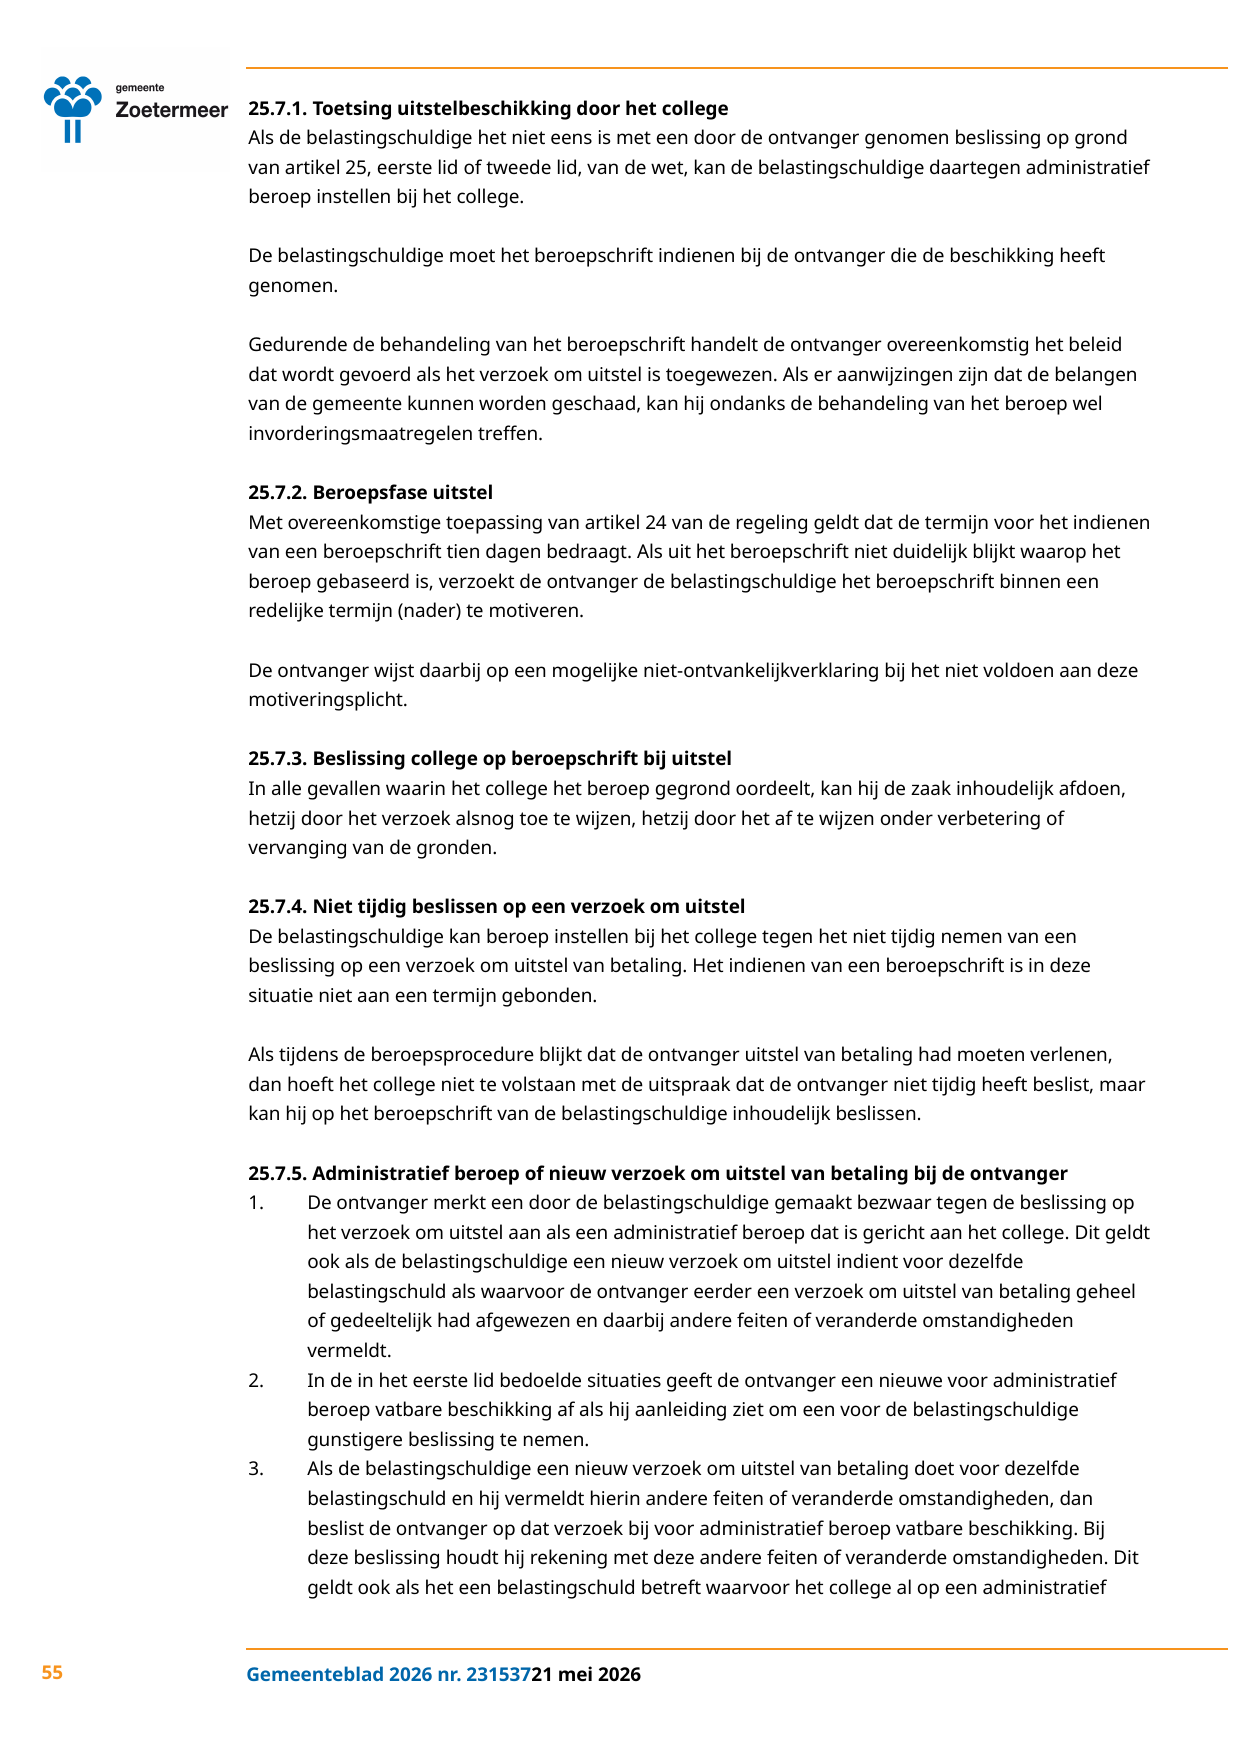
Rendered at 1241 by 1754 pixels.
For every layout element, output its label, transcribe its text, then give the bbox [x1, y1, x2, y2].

text 25.7.1. Toetsing uitstelbeschikking door het college [248, 95, 1152, 121]
text De belastingschuldige kan beroep instellen bij het college tegen het niet tijdig nemen van een beslissing op een verzoek om uitstel van betaling. Het indienen van een beroepschrift is in deze situatie niet aan een termijn gebonden. [248, 923, 1152, 1008]
text Als tijdens de beroepsprocedure blijkt dat de ontvanger uitstel van betaling had moeten verlenen, dan hoeft het college niet te volstaan met de uitspraak dat de ontvanger niet tijdig heeft beslist, maar kan hij op het beroepschrift van de belastingschuldige inhoudelijk beslissen. [248, 1041, 1152, 1126]
text De ontvanger wijst daarbij op een mogelijke niet-ontvankelijkverklaring bij het niet voldoen aan deze motiveringsplicht. [248, 657, 1152, 712]
list In de in het eerste lid bedoelde situaties geeft de ontvanger een nieuwe voor administratief beroep vatbare beschikking af als hij aanleiding ziet om een voor de belastingschuldige gunstigere beslissing te nemen. [248, 1367, 1152, 1452]
text 25.7.3. Beslissing college op beroepschrift bij uitstel [248, 746, 1152, 771]
text Met overeenkomstige toepassing van artikel 24 van de regeling geldt dat de termijn voor het indienen van een beroepschrift tien dagen bedraagt. Als uit het beroepschrift niet duidelijk blijkt waarop het beroep gebaseerd is, verzoekt de ontvanger de belastingschuldige het beroepschrift binnen een redelijke termijn (nader) te motiveren. [248, 509, 1152, 623]
text Gedurende de behandeling van het beroepschrift handelt de ontvanger overeenkomstig het beleid dat wordt gevoerd als het verzoek om uitstel is toegewezen. Als er aanwijzingen zijn dat de belangen van de gemeente kunnen worden geschaad, kan hij ondanks de behandeling van het beroep wel invorderingsmaatregelen treffen. [248, 331, 1152, 446]
text 25.7.2. Beroepsfase uitstel [248, 479, 1152, 505]
text 25.7.4. Niet tijdig beslissen op een verzoek om uitstel [248, 893, 1152, 919]
list Als de belastingschuldige een nieuw verzoek om uitstel van betaling doet voor dezelfde belastingschuld en hij vermeldt hierin andere feiten of veranderde omstandigheden, dan beslist de ontvanger op dat verzoek bij voor administratief beroep vatbare beschikking. Bij deze beslissing houdt hij rekening met deze andere feiten of veranderde omstandigheden. Dit geldt ook als het een belastingschuld betreft waarvoor het college al op een administratief [248, 1456, 1152, 1600]
picture [41, 47, 231, 172]
text Als de belastingschuldige het niet eens is met een door de ontvanger genomen beslissing op grond van artikel 25, eerste lid of tweede lid, van de wet, kan de belastingschuldige daartegen administratief beroep instellen bij het college. [248, 124, 1152, 209]
text De belastingschuldige moet het beroepschrift indienen bij de ontvanger die de beschikking heeft genomen. [248, 243, 1152, 298]
text 25.7.5. Administratief beroep of nieuw verzoek om uitstel van betaling bij de ontvanger [248, 1160, 1152, 1186]
list De ontvanger merkt een door de belastingschuldige gemaakt bezwaar tegen de beslissing op het verzoek om uitstel aan als een administratief beroep dat is gericht aan het college. Dit geldt ook als de belastingschuldige een nieuw verzoek om uitstel indient voor dezelfde belastingschuld als waarvoor de ontvanger eerder een verzoek om uitstel van betaling geheel of gedeeltelijk had afgewezen en daarbij andere feiten of veranderde omstandigheden vermeldt. [248, 1189, 1152, 1363]
text In alle gevallen waarin het college het beroep gegrond oordeelt, kan hij de zaak inhoudelijk afdoen, hetzij door het verzoek alsnog toe te wijzen, hetzij door het af te wijzen onder verbetering of vervanging van de gronden. [248, 775, 1152, 860]
